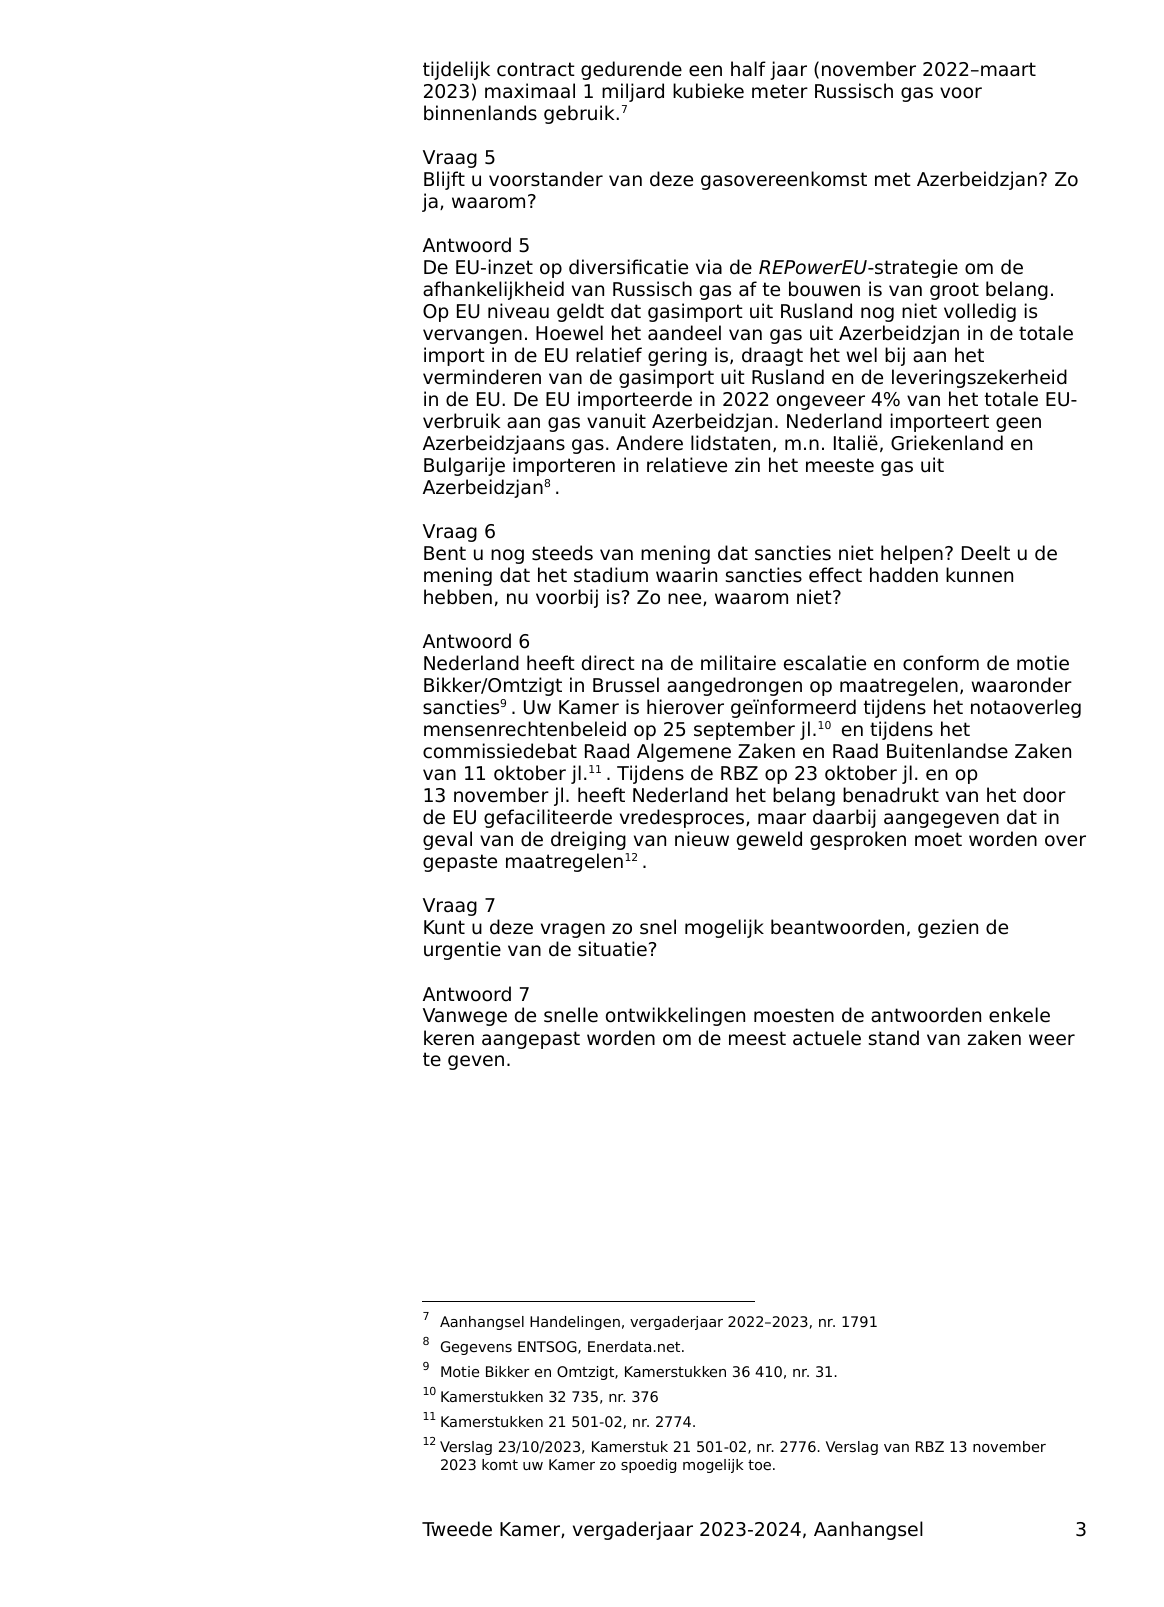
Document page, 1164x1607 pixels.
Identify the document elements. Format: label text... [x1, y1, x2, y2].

text Verslag 23/10/2023, Kamerstuk 21 501-02, nr. 2776. Verslag van RBZ 13 november 2023 komt uw Kamer zo spoedig mogelijk toe. [422, 1435, 1087, 1474]
text Vanwege de snelle ontwikkelingen moesten de antwoorden enkele keren aangepast worden om de meest actuele stand van zaken weer te geven. [422, 1005, 1087, 1071]
text Kamerstukken 32 735, nr. 376 [422, 1385, 1087, 1407]
text Blijft u voorstander van deze gasovereenkomst met Azerbeidzjan? Zo ja, waarom? [422, 169, 1087, 213]
text De EU-inzet op diversificatie via de REPowerEU-strategie om de afhankelijkheid van Russisch gas af te bouwen is van groot belang. Op EU niveau geldt dat gasimport uit Rusland nog niet volledig is vervangen. Hoewel het aandeel van gas uit Azerbeidzjan in de totale import in de EU relatief gering is, draagt het wel bij aan het verminderen van de gasimport uit Rusland en de leveringszekerheid in de EU. De EU importeerde in 2022 ongeveer 4% van het totale EU-verbruik aan gas vanuit Azerbeidzjan. Nederland importeert geen Azerbeidzjaans gas. Andere lidstaten, m.n. Italië, Griekenland en Bulgarije importeren in relatieve zin het meeste gas uit Azerbeidzjan. [422, 257, 1087, 499]
text Aanhangsel Handelingen, vergaderjaar 2022–2023, nr. 1791 [422, 1310, 1087, 1332]
text Vraag 6 [422, 521, 1087, 543]
text Vraag 5 [422, 147, 1087, 169]
text Vraag 7 [422, 895, 1087, 917]
text Gegevens ENTSOG, Enerdata.net. [422, 1335, 1087, 1357]
text Bent u nog steeds van mening dat sancties niet helpen? Deelt u de mening dat het stadium waarin sancties effect hadden kunnen hebben, nu voorbij is? Zo nee, waarom niet? [422, 543, 1087, 609]
text Nederland heeft direct na de militaire escalatie en conform de motie Bikker/Omtzigt in Brussel aangedrongen op maatregelen, waaronder sancties. Uw Kamer is hierover geïnformeerd tijdens het notaoverleg mensenrechtenbeleid op 25 september jl. en tijdens het commissiedebat Raad Algemene Zaken en Raad Buitenlandse Zaken van 11 oktober jl.. Tijdens de RBZ op 23 oktober jl. en op 13 november jl. heeft Nederland het belang benadrukt van het door de EU gefaciliteerde vredesproces, maar daarbij aangegeven dat in geval van de dreiging van nieuw geweld gesproken moet worden over gepaste maatregelen. [422, 653, 1087, 873]
text Antwoord 7 [422, 983, 1087, 1005]
text Kamerstukken 21 501-02, nr. 2774. [422, 1410, 1087, 1432]
text Antwoord 6 [422, 631, 1087, 653]
text tijdelijk contract gedurende een half jaar (november 2022–maart 2023) maximaal 1 miljard kubieke meter Russisch gas voor binnenlands gebruik. [422, 59, 1087, 125]
text Antwoord 5 [422, 235, 1087, 257]
text Motie Bikker en Omtzigt, Kamerstukken 36 410, nr. 31. [422, 1360, 1087, 1382]
text Kunt u deze vragen zo snel mogelijk beantwoorden, gezien de urgentie van de situatie? [422, 917, 1087, 961]
